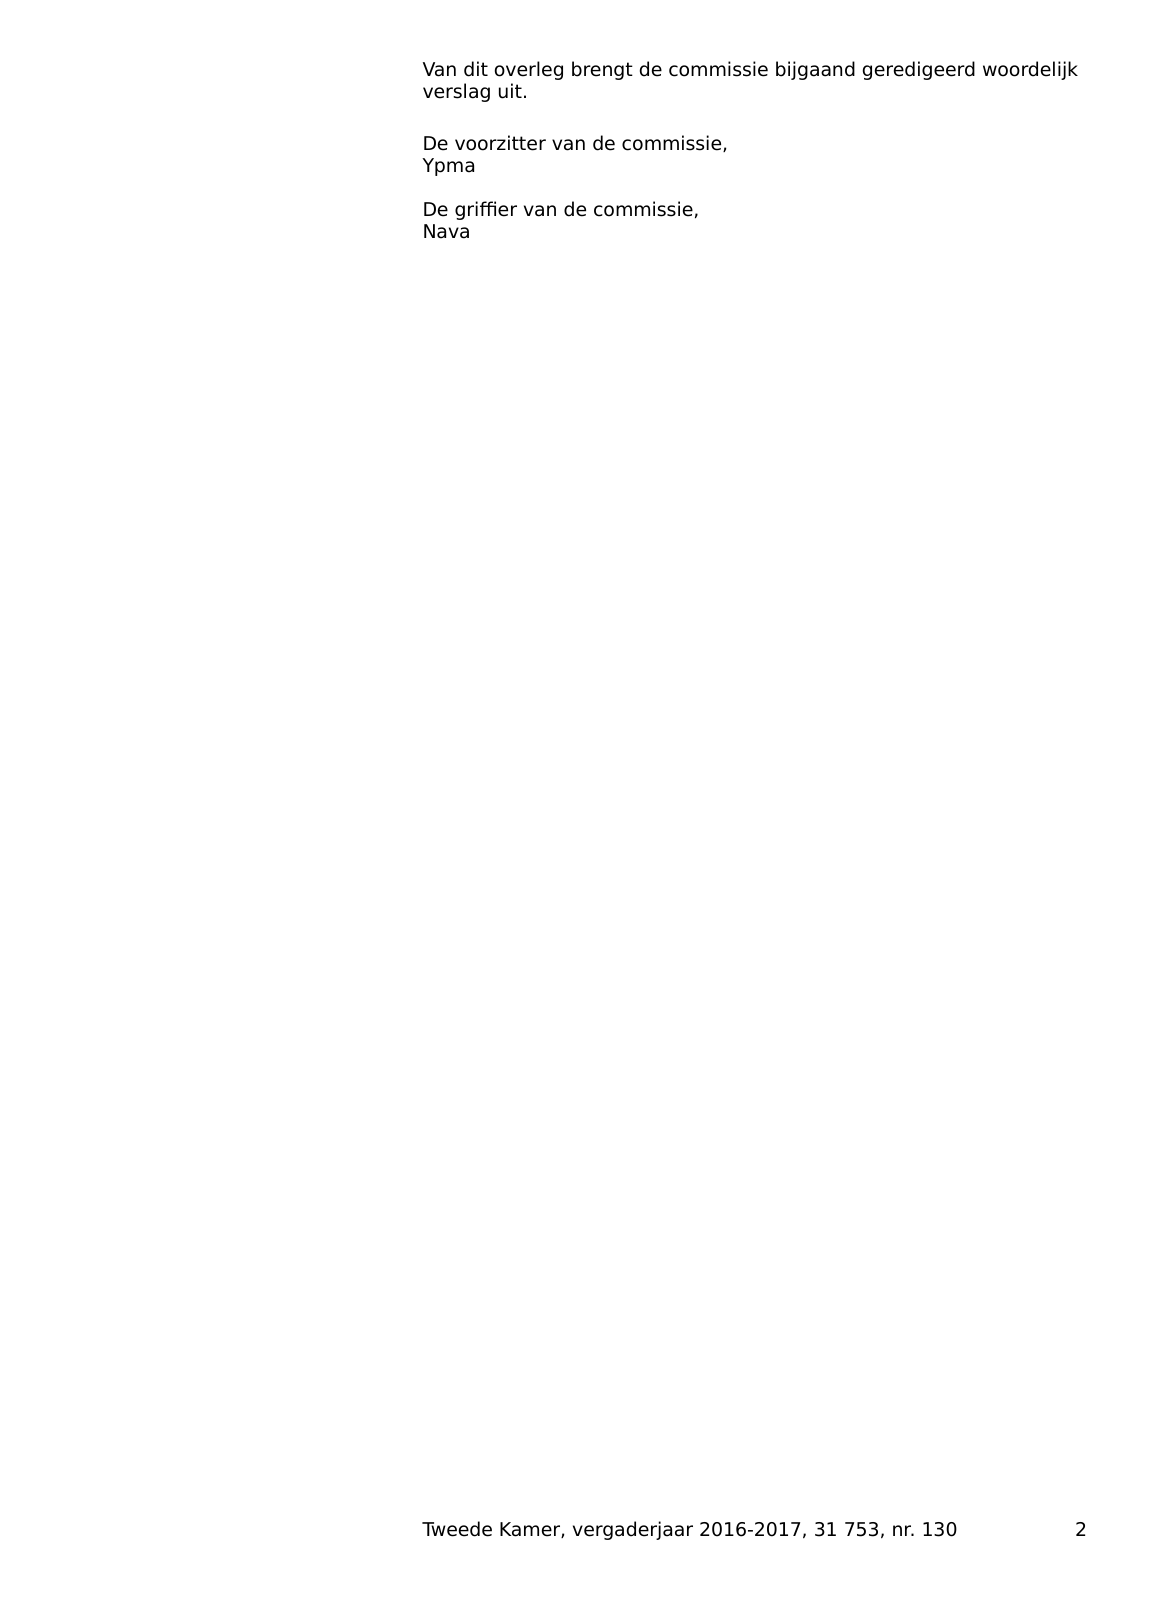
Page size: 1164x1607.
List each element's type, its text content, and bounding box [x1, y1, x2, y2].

text De griffier van de commissie, Nava [422, 199, 1087, 243]
text Van dit overleg brengt de commissie bijgaand geredigeerd woordelijk verslag uit. [422, 59, 1087, 103]
text De voorzitter van de commissie, Ypma [422, 133, 1087, 177]
